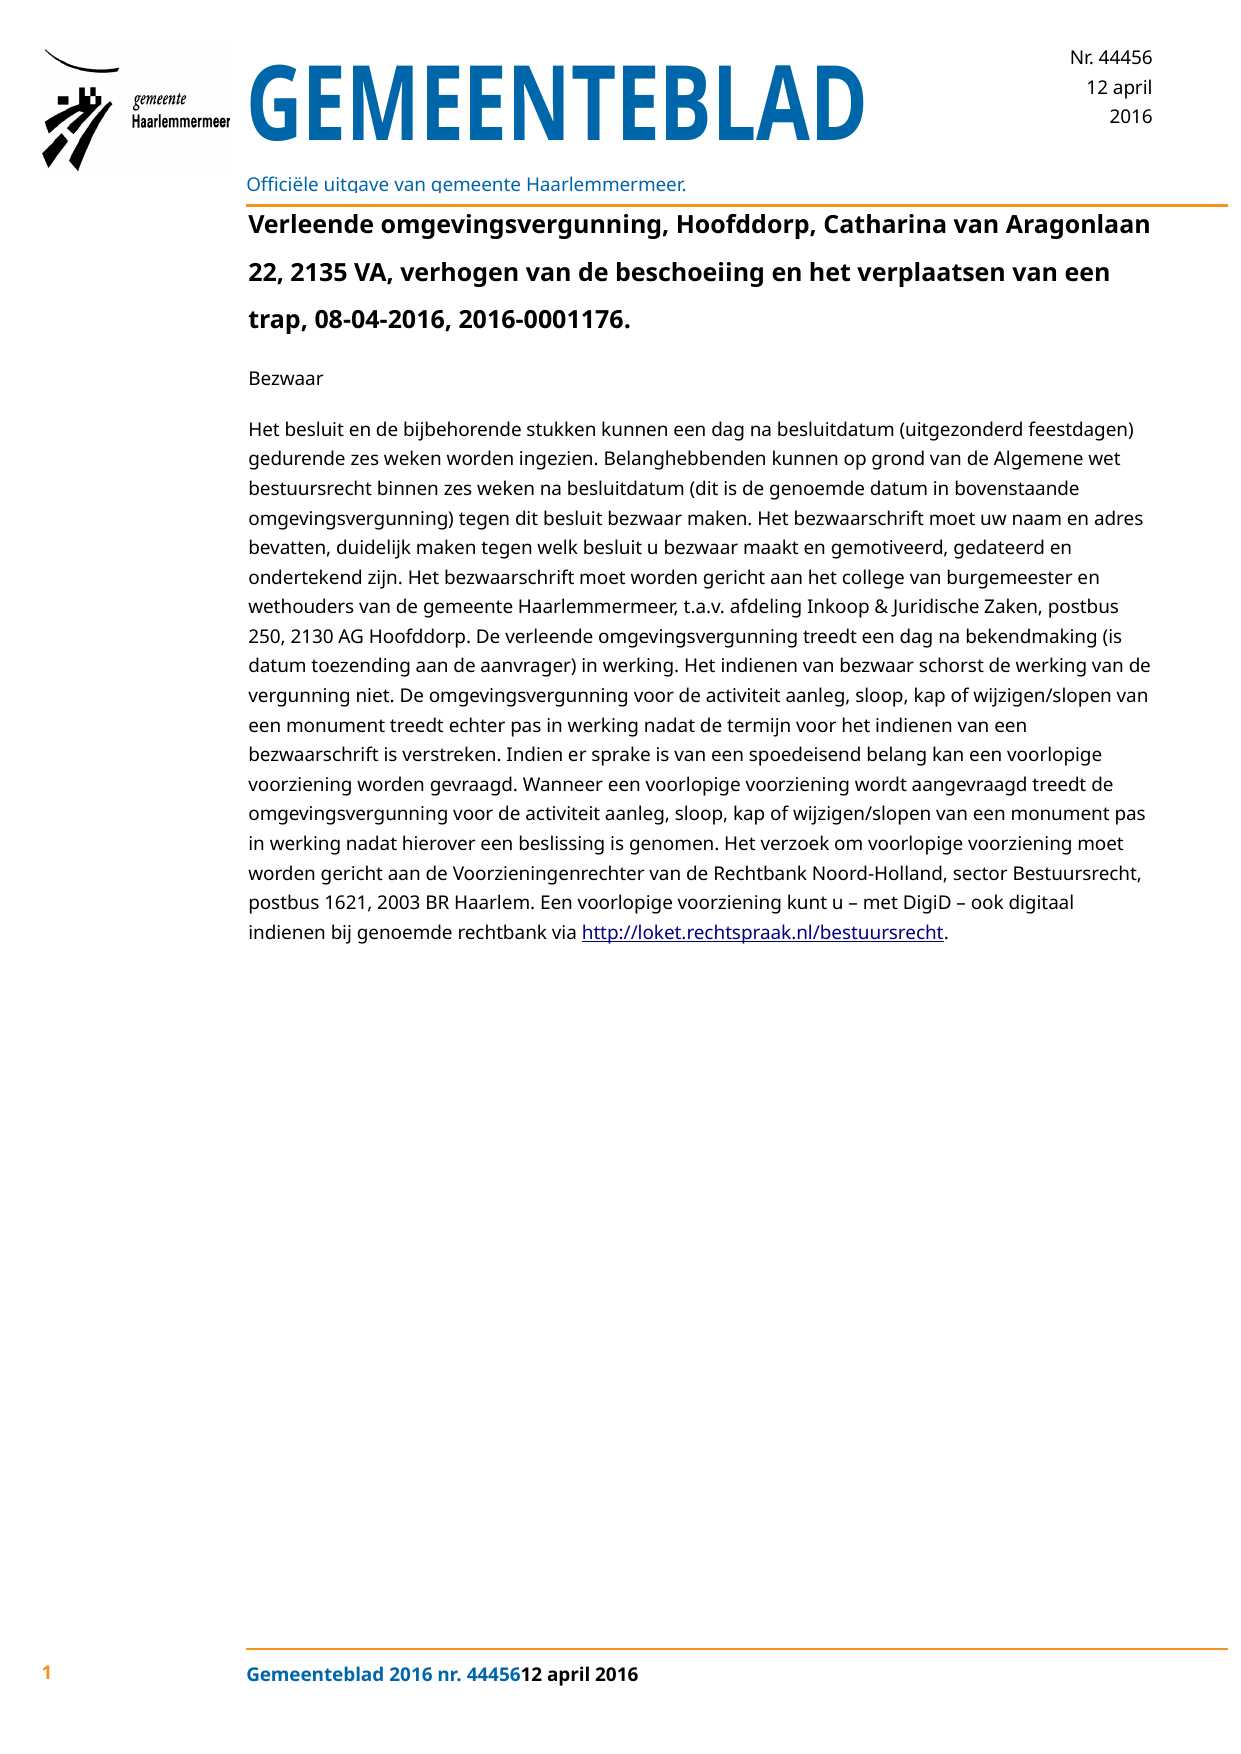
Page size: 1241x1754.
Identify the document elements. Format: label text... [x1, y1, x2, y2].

text Verleende omgevingsvergunning, Hoofddorp, Catharina van Aragonlaan 22, 2135 VA, verhogen van de beschoeiing en het verplaatsen van een trap, 08-04-2016, 2016-0001176. [248, 207, 1152, 336]
text Het besluit en de bijbehorende stukken kunnen een dag na besluitdatum (uitgezonderd feestdagen) gedurende zes weken worden ingezien. Belanghebbenden kunnen op grond van de Algemene wet bestuursrecht binnen zes weken na besluitdatum (dit is de genoemde datum in bovenstaande omgevingsvergunning) tegen dit besluit bezwaar maken. Het bezwaarschrift moet uw naam en adres bevatten, duidelijk maken tegen welk besluit u bezwaar maakt en gemotiveerd, gedateerd en ondertekend zijn. Het bezwaarschrift moet worden gericht aan het college van burgemeester en wethouders van de gemeente Haarlemmermeer, t.a.v. afdeling Inkoop & Juridische Zaken, postbus 250, 2130 AG Hoofddorp. De verleende omgevingsvergunning treedt een dag na bekendmaking (is datum toezending aan de aanvrager) in werking. Het indienen van bezwaar schorst de werking van de vergunning niet. De omgevingsvergunning voor de activiteit aanleg, sloop, kap of wijzigen/slopen van een monument treedt echter pas in werking nadat de termijn voor het indienen van een bezwaarschrift is verstreken. Indien er sprake is van een spoedeisend belang kan een voorlopige voorziening worden gevraagd. Wanneer een voorlopige voorziening wordt aangevraagd treedt de omgevingsvergunning voor de activiteit aanleg, sloop, kap of wijzigen/slopen van een monument pas in werking nadat hierover een beslissing is genomen. Het verzoek om voorlopige voorziening moet worden gericht aan de Voorzieningenrechter van de Rechtbank Noord-Holland, sector Bestuursrecht, postbus 1621, 2003 BR Haarlem. Een voorlopige voorziening kunt u – met DigiD – ook digitaal indienen bij genoemde rechtbank via http://loket.rechtspraak.nl/bestuursrecht. [248, 416, 1152, 944]
picture [41, 47, 231, 172]
text Bezwaar [248, 366, 1152, 391]
